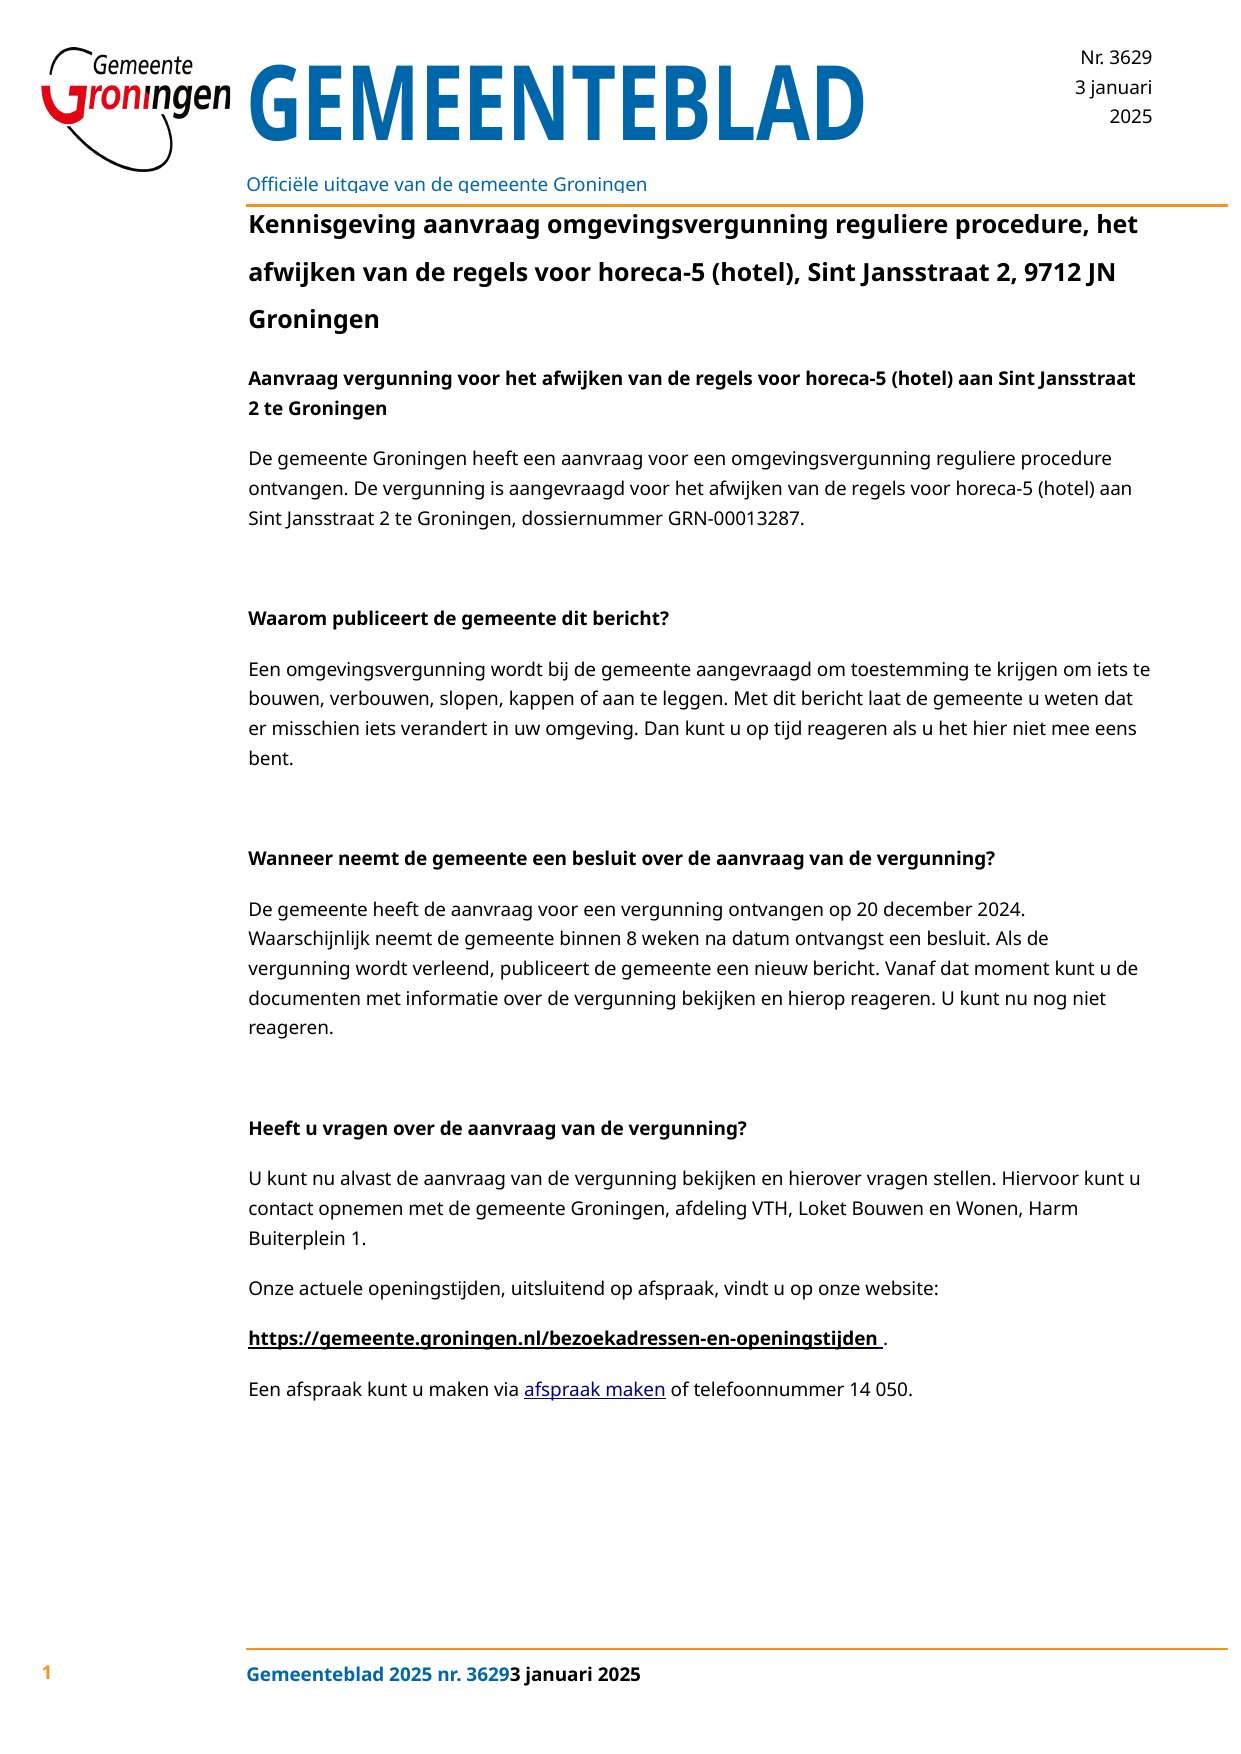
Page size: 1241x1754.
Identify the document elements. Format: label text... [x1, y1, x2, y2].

text Wanneer neemt de gemeente een besluit over de aanvraag van de vergunning? [248, 846, 1152, 871]
text De gemeente heeft de aanvraag voor een vergunning ontvangen op 20 december 2024. Waarschijnlijk neemt de gemeente binnen 8 weken na datum ontvangst een besluit. Als de vergunning wordt verleend, publiceert de gemeente een nieuw bericht. Vanaf dat moment kunt u de documenten met informatie over de vergunning bekijken en hierop reageren. U kunt nu nog niet reageren. [248, 896, 1152, 1040]
text Waarom publiceert de gemeente dit bericht? [248, 606, 1152, 631]
text U kunt nu alvast de aanvraag van de vergunning bekijken en hierover vragen stellen. Hiervoor kunt u contact opnemen met de gemeente Groningen, afdeling VTH, Loket Bouwen en Wonen, Harm Buiterplein 1. [248, 1166, 1152, 1250]
text https://gemeente.groningen.nl/bezoekadressen-en-openingstijden . [248, 1326, 1152, 1351]
text Een omgevingsvergunning wordt bij de gemeente aangevraagd om toestemming te krijgen om iets te bouwen, verbouwen, slopen, kappen of aan te leggen. Met dit bericht laat de gemeente u weten dat er misschien iets verandert in uw omgeving. Dan kunt u op tijd reageren als u het hier niet mee eens bent. [248, 656, 1152, 770]
picture [41, 47, 231, 172]
text De gemeente Groningen heeft een aanvraag voor een omgevingsvergunning reguliere procedure ontvangen. De vergunning is aangevraagd voor het afwijken van de regels voor horeca-5 (hotel) aan Sint Jansstraat 2 te Groningen, dossiernummer GRN-00013287. [248, 446, 1152, 530]
text Heeft u vragen over de aanvraag van de vergunning? [248, 1115, 1152, 1141]
text Aanvraag vergunning voor het afwijken van de regels voor horeca-5 (hotel) aan Sint Jansstraat 2 te Groningen [248, 366, 1152, 421]
text Kennisgeving aanvraag omgevingsvergunning reguliere procedure, het afwijken van de regels voor horeca-5 (hotel), Sint Jansstraat 2, 9712 JN Groningen [248, 207, 1152, 336]
text Een afspraak kunt u maken via afspraak maken of telefoonnummer 14 050. [248, 1376, 1152, 1402]
text Onze actuele openingstijden, uitsluitend op afspraak, vindt u op onze website: [248, 1275, 1152, 1301]
